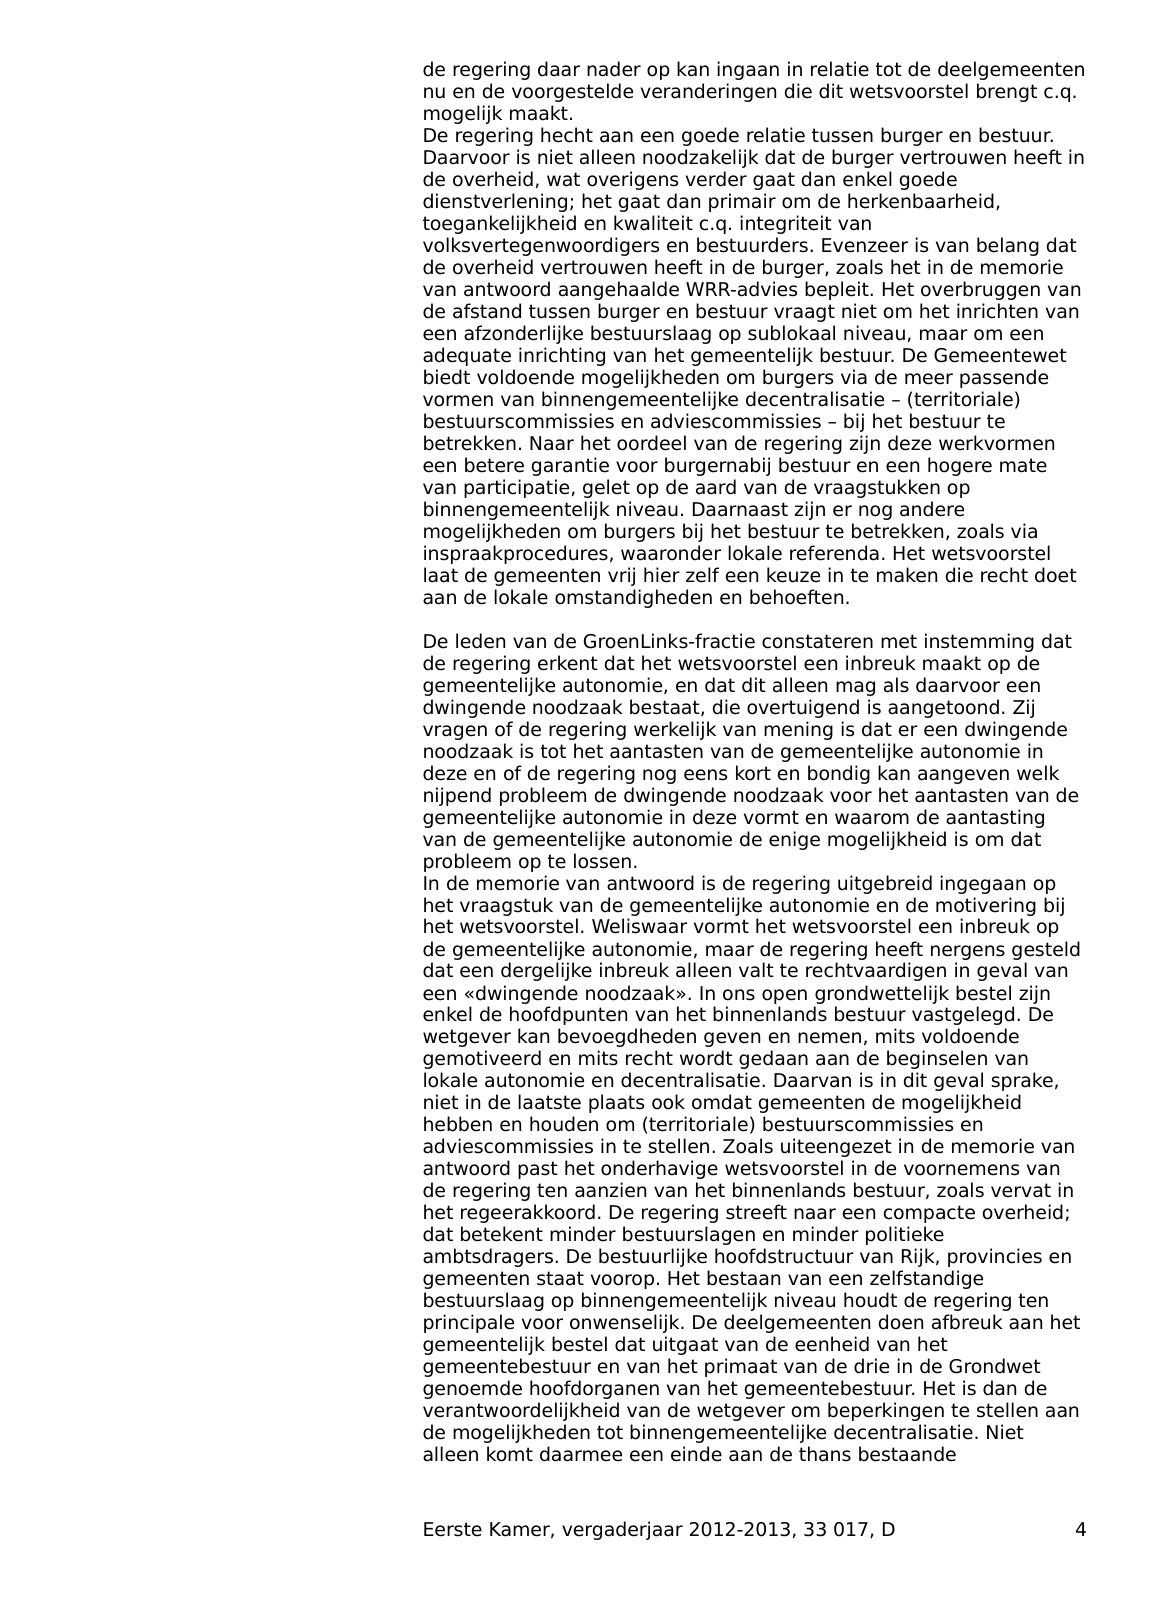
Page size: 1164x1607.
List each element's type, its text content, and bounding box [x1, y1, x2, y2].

text De regering hecht aan een goede relatie tussen burger en bestuur. Daarvoor is niet alleen noodzakelijk dat de burger vertrouwen heeft in de overheid, wat overigens verder gaat dan enkel goede dienstverlening; het gaat dan primair om de herkenbaarheid, toegankelijkheid en kwaliteit c.q. integriteit van volksvertegenwoordigers en bestuurders. Evenzeer is van belang dat de overheid vertrouwen heeft in de burger, zoals het in de memorie van antwoord aangehaalde WRR-advies bepleit. Het overbruggen van de afstand tussen burger en bestuur vraagt niet om het inrichten van een afzonderlijke bestuurslaag op sublokaal niveau, maar om een adequate inrichting van het gemeentelijk bestuur. De Gemeentewet biedt voldoende mogelijkheden om burgers via de meer passende vormen van binnengemeentelijke decentralisatie – (territoriale) bestuurscommissies en adviescommissies – bij het bestuur te betrekken. Naar het oordeel van de regering zijn deze werkvormen een betere garantie voor burgernabij bestuur en een hogere mate van participatie, gelet op de aard van de vraagstukken op binnengemeentelijk niveau. Daarnaast zijn er nog andere mogelijkheden om burgers bij het bestuur te betrekken, zoals via inspraakprocedures, waaronder lokale referenda. Het wetsvoorstel laat de gemeenten vrij hier zelf een keuze in te maken die recht doet aan de lokale omstandigheden en behoeften. [422, 125, 1087, 608]
text de regering daar nader op kan ingaan in relatie tot de deelgemeenten nu en de voorgestelde veranderingen die dit wetsvoorstel brengt c.q. mogelijk maakt. [422, 59, 1087, 125]
text De leden van de GroenLinks-fractie constateren met instemming dat de regering erkent dat het wetsvoorstel een inbreuk maakt op de gemeentelijke autonomie, en dat dit alleen mag als daarvoor een dwingende noodzaak bestaat, die overtuigend is aangetoond. Zij vragen of de regering werkelijk van mening is dat er een dwingende noodzaak is tot het aantasten van de gemeentelijke autonomie in deze en of de regering nog eens kort en bondig kan aangeven welk nijpend probleem de dwingende noodzaak voor het aantasten van de gemeentelijke autonomie in deze vormt en waarom de aantasting van de gemeentelijke autonomie de enige mogelijkheid is om dat probleem op te lossen. [422, 631, 1087, 872]
text In de memorie van antwoord is de regering uitgebreid ingegaan op het vraagstuk van de gemeentelijke autonomie en de motivering bij het wetsvoorstel. Weliswaar vormt het wetsvoorstel een inbreuk op de gemeentelijke autonomie, maar de regering heeft nergens gesteld dat een dergelijke inbreuk alleen valt te rechtvaardigen in geval van een «dwingende noodzaak». In ons open grondwettelijk bestel zijn enkel de hoofdpunten van het binnenlands bestuur vastgelegd. De wetgever kan bevoegdheden geven en nemen, mits voldoende gemotiveerd en mits recht wordt gedaan aan de beginselen van lokale autonomie en decentralisatie. Daarvan is in dit geval sprake, niet in de laatste plaats ook omdat gemeenten de mogelijkheid hebben en houden om (territoriale) bestuurscommissies en adviescommissies in te stellen. Zoals uiteengezet in de memorie van antwoord past het onderhavige wetsvoorstel in de voornemens van de regering ten aanzien van het binnenlands bestuur, zoals vervat in het regeerakkoord. De regering streeft naar een compacte overheid; dat betekent minder bestuurslagen en minder politieke ambtsdragers. De bestuurlijke hoofdstructuur van Rijk, provincies en gemeenten staat voorop. Het bestaan van een zelfstandige bestuurslaag op binnengemeentelijk niveau houdt de regering ten principale voor onwenselijk. De deelgemeenten doen afbreuk aan het gemeentelijk bestel dat uitgaat van de eenheid van het gemeentebestuur en van het primaat van de drie in de Grondwet genoemde hoofdorganen van het gemeentebestuur. Het is dan de verantwoordelijkheid van de wetgever om beperkingen te stellen aan de mogelijkheden tot binnengemeentelijke decentralisatie. Niet alleen komt daarmee een einde aan de thans bestaande [422, 872, 1087, 1466]
